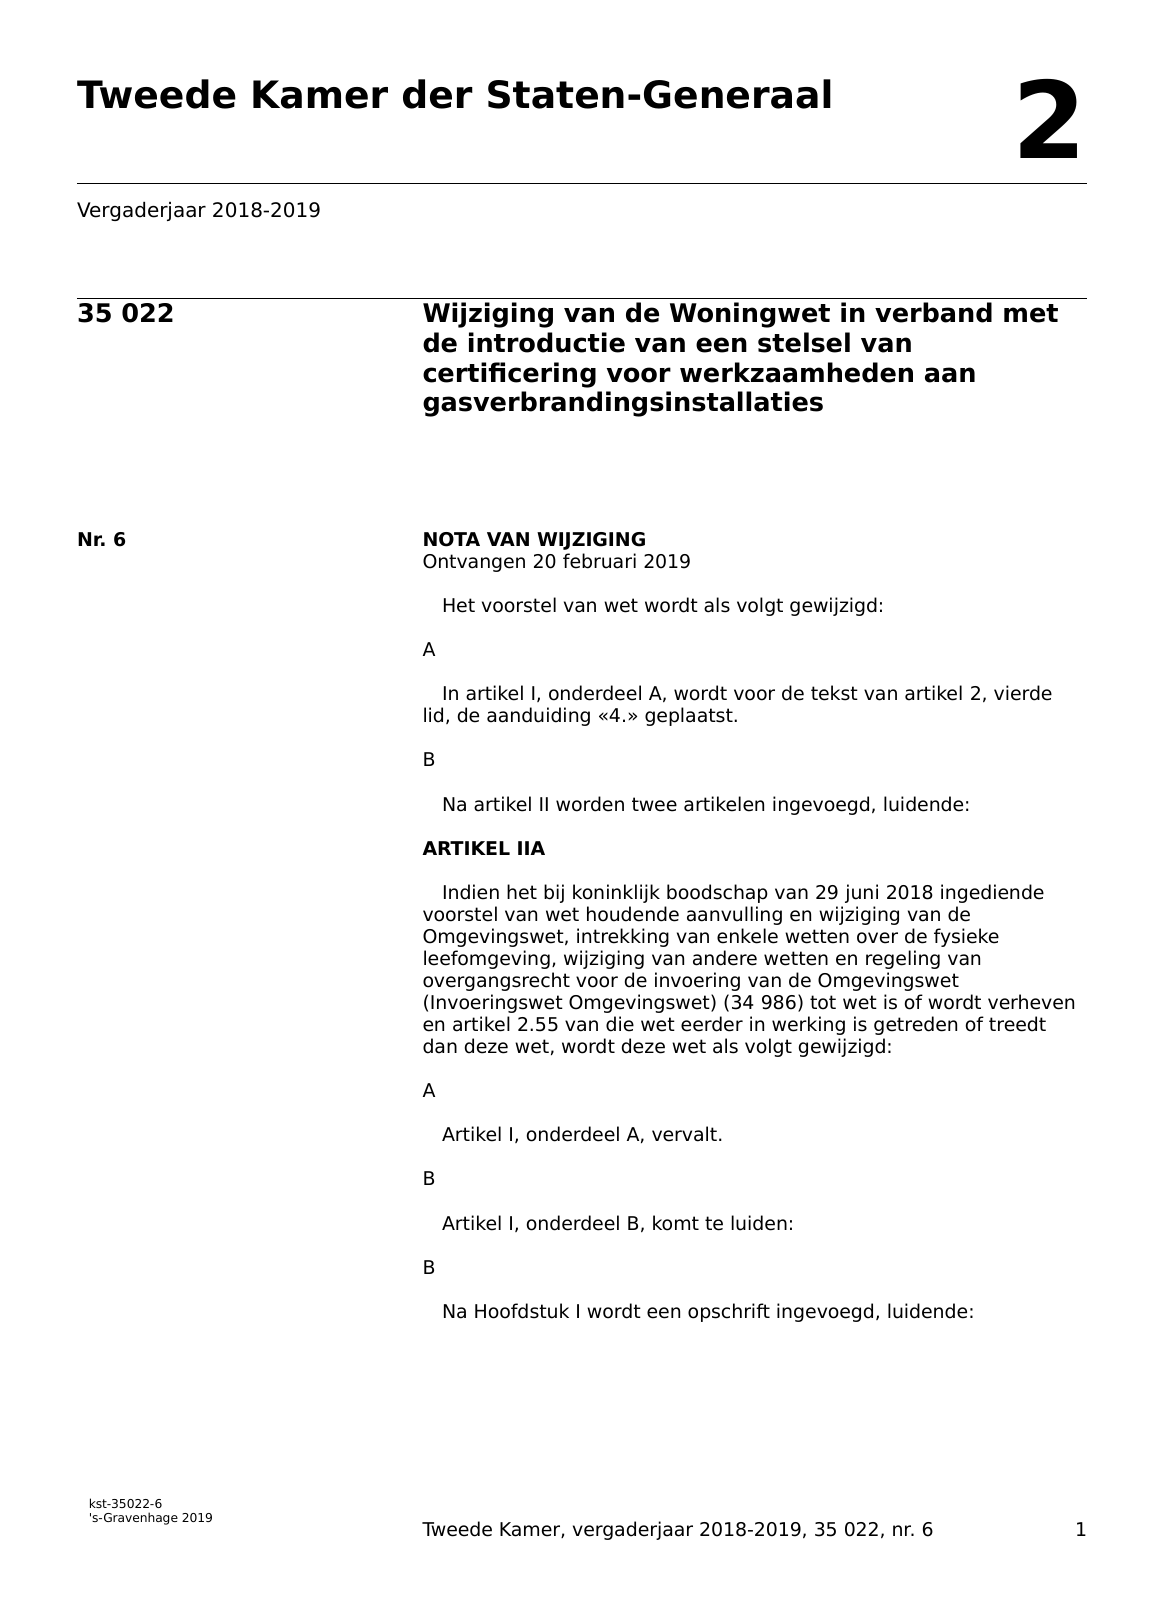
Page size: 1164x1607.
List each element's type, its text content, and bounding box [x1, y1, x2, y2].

subtitle ARTIKEL IIA [422, 838, 1087, 860]
text Het voorstel van wet wordt als volgt gewijzigd: [422, 595, 1087, 617]
table_cell Vergaderjaar 2018-2019 [77, 184, 1087, 298]
text 's-Gravenhage 2019 [88, 1511, 323, 1525]
subtitle B [422, 749, 1087, 771]
subtitle A [422, 639, 1087, 661]
subtitle B [422, 1168, 1087, 1190]
text Na Hoofdstuk I wordt een opschrift ingevoegd, luidende: [422, 1301, 1087, 1323]
text kst-35022-6 [88, 1497, 323, 1511]
table_header Tweede Kamer der Staten-Generaal [77, 59, 886, 183]
subtitle A [422, 1080, 1087, 1102]
text Artikel I, onderdeel A, vervalt. [422, 1124, 1087, 1146]
text Na artikel II worden twee artikelen ingevoegd, luidende: [422, 793, 1087, 816]
text Indien het bij koninklijk boodschap van 29 juni 2018 ingediende voorstel van wet houdende aanvulling en wijziging van de Omgevingswet, intrekking van enkele wetten over de fysieke leefomgeving, wijziging van andere wetten en regeling van overgangsrecht voor de invoering van de Omgevingswet (Invoeringswet Omgevingswet) (34 986) tot wet is of wordt verheven en artikel 2.55 van die wet eerder in werking is getreden of treedt dan deze wet, wordt deze wet als volgt gewijzigd: [422, 882, 1087, 1058]
text Artikel I, onderdeel B, komt te luiden: [422, 1212, 1087, 1234]
subtitle B [422, 1257, 1087, 1278]
table_header 2 [886, 59, 1087, 183]
subtitle 35 022 Wijziging van de Woningwet in verband met de introductie van een stelsel van certificering voor werkzaamheden aan gasverbrandingsinstallaties [77, 299, 1087, 418]
text In artikel I, onderdeel A, wordt voor de tekst van artikel 2, vierde lid, de aanduiding «4.» geplaatst. [422, 683, 1087, 727]
text Ontvangen 20 februari 2019 [422, 551, 1087, 573]
subtitle Nr. 6 NOTA VAN WIJZIGING [77, 529, 1087, 551]
